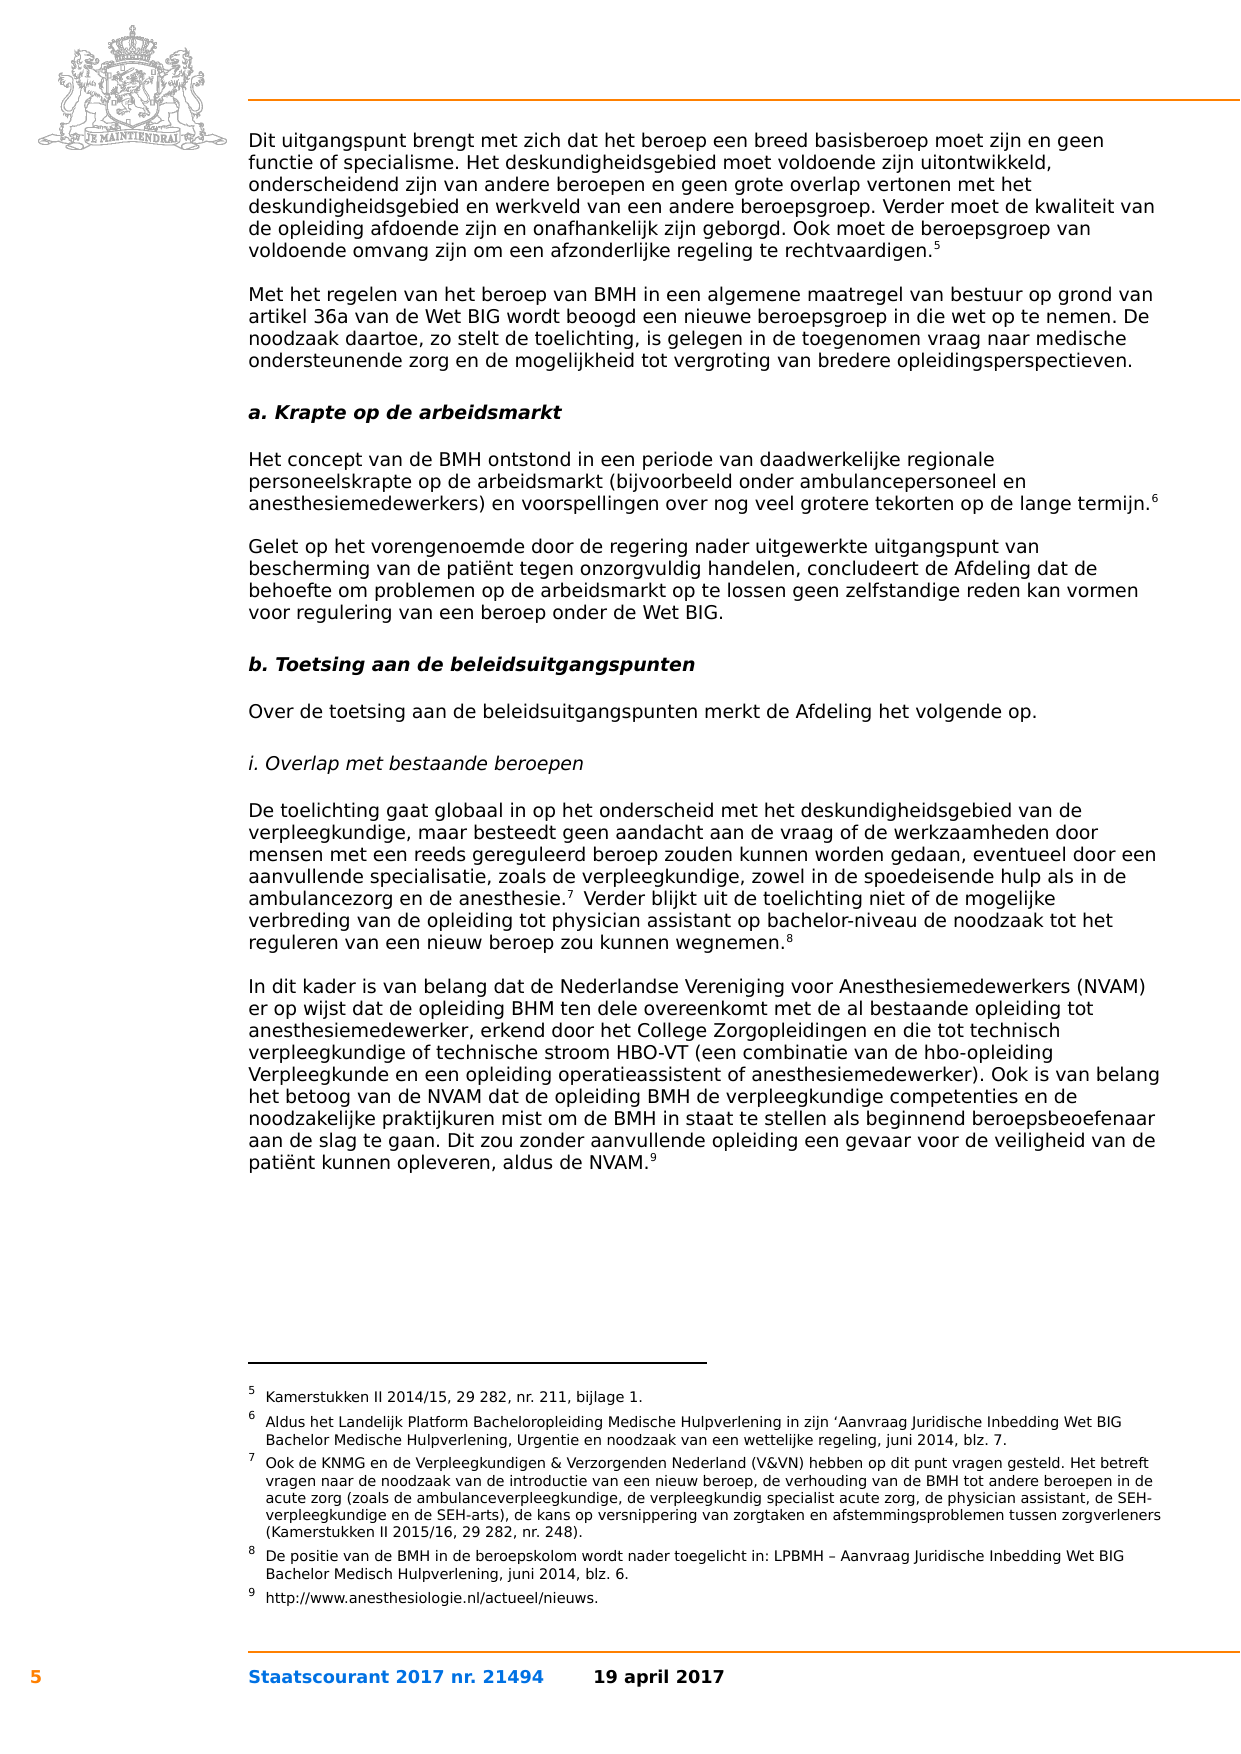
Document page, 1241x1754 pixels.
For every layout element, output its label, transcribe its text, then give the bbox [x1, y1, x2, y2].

subtitle a. Krapte op de arbeidsmarkt [248, 402, 1163, 423]
text Dit uitgangspunt brengt met zich dat het beroep een breed basisberoep moet zijn en geen functie of specialisme. Het deskundigheidsgebied moet voldoende zijn uitontwikkeld, onderscheidend zijn van andere beroepen en geen grote overlap vertonen met het deskundigheidsgebied en werkveld van een andere beroepsgroep. Verder moet de kwaliteit van de opleiding afdoende zijn en onafhankelijk zijn geborgd. Ook moet de beroepsgroep van voldoende omvang zijn om een afzonderlijke regeling te rechtvaardigen. [248, 130, 1163, 262]
text Gelet op het vorengenoemde door de regering nader uitgewerkte uitgangspunt van bescherming van de patiënt tegen onzorgvuldig handelen, concludeert de Afdeling dat de behoefte om problemen op de arbeidsmarkt op te lossen geen zelfstandige reden kan vormen voor regulering van een beroep onder de Wet BIG. [248, 536, 1163, 624]
text Kamerstukken II 2014/15, 29 282, nr. 211, bijlage 1. [248, 1384, 1163, 1407]
text Aldus het Landelijk Platform Bacheloropleiding Medische Hulpverlening in zijn ‘Aanvraag Juridische Inbedding Wet BIG Bachelor Medische Hulpverlening, Urgentie en noodzaak van een wettelijke regeling, juni 2014, blz. 7. [248, 1409, 1163, 1448]
text De toelichting gaat globaal in op het onderscheid met het deskundigheidsgebied van de verpleegkundige, maar besteedt geen aandacht aan de vraag of de werkzaamheden door mensen met een reeds gereguleerd beroep zouden kunnen worden gedaan, eventueel door een aanvullende specialisatie, zoals de verpleegkundige, zowel in de spoedeisende hulp als in de ambulancezorg en de anesthesie. Verder blijkt uit de toelichting niet of de mogelijke verbreding van de opleiding tot physician assistant op bachelor-niveau de noodzaak tot het reguleren van een nieuw beroep zou kunnen wegnemen. [248, 800, 1163, 954]
text Over de toetsing aan de beleidsuitgangspunten merkt de Afdeling het volgende op. [248, 701, 1163, 723]
text In dit kader is van belang dat de Nederlandse Vereniging voor Anesthesiemedewerkers (NVAM) er op wijst dat de opleiding BHM ten dele overeenkomt met de al bestaande opleiding tot anesthesiemedewerker, erkend door het College Zorgopleidingen en die tot technisch verpleegkundige of technische stroom HBO-VT (een combinatie van de hbo-opleiding Verpleegkunde en een opleiding operatieassistent of anesthesiemedewerker). Ook is van belang het betoog van de NVAM dat de opleiding BMH de verpleegkundige competenties en de noodzakelijke praktijkuren mist om de BMH in staat te stellen als beginnend beroepsbeoefenaar aan de slag te gaan. Dit zou zonder aanvullende opleiding een gevaar voor de veiligheid van de patiënt kunnen opleveren, aldus de NVAM. [248, 976, 1163, 1174]
text http://www.anesthesiologie.nl/actueel/nieuws. [248, 1586, 1163, 1608]
text De positie van de BMH in de beroepskolom wordt nader toegelicht in: LPBMH – Aanvraag Juridische Inbedding Wet BIG Bachelor Medisch Hulpverlening, juni 2014, blz. 6. [248, 1544, 1163, 1583]
subtitle i. Overlap met bestaande beroepen [248, 753, 1163, 775]
picture [38, 25, 227, 150]
text Het concept van de BMH ontstond in een periode van daadwerkelijke regionale personeelskrapte op de arbeidsmarkt (bijvoorbeeld onder ambulancepersoneel en anesthesiemedewerkers) en voorspellingen over nog veel grotere tekorten op de lange termijn. [248, 448, 1163, 514]
text Ook de KNMG en de Verpleegkundigen & Verzorgenden Nederland (V&VN) hebben op dit punt vragen gesteld. Het betreft vragen naar de noodzaak van de introductie van een nieuw beroep, de verhouding van de BMH tot andere beroepen in de acute zorg (zoals de ambulanceverpleegkundige, de verpleegkundig specialist acute zorg, de physician assistant, de SEH-verpleegkundige en de SEH-arts), de kans op versnippering van zorgtaken en afstemmingsproblemen tussen zorgverleners (Kamerstukken II 2015/16, 29 282, nr. 248). [248, 1451, 1163, 1541]
subtitle b. Toetsing aan de beleidsuitgangspunten [248, 654, 1163, 676]
text Met het regelen van het beroep van BMH in een algemene maatregel van bestuur op grond van artikel 36a van de Wet BIG wordt beoogd een nieuwe beroepsgroep in die wet op te nemen. De noodzaak daartoe, zo stelt de toelichting, is gelegen in de toegenomen vraag naar medische ondersteunende zorg en de mogelijkheid tot vergroting van bredere opleidingsperspectieven. [248, 284, 1163, 372]
